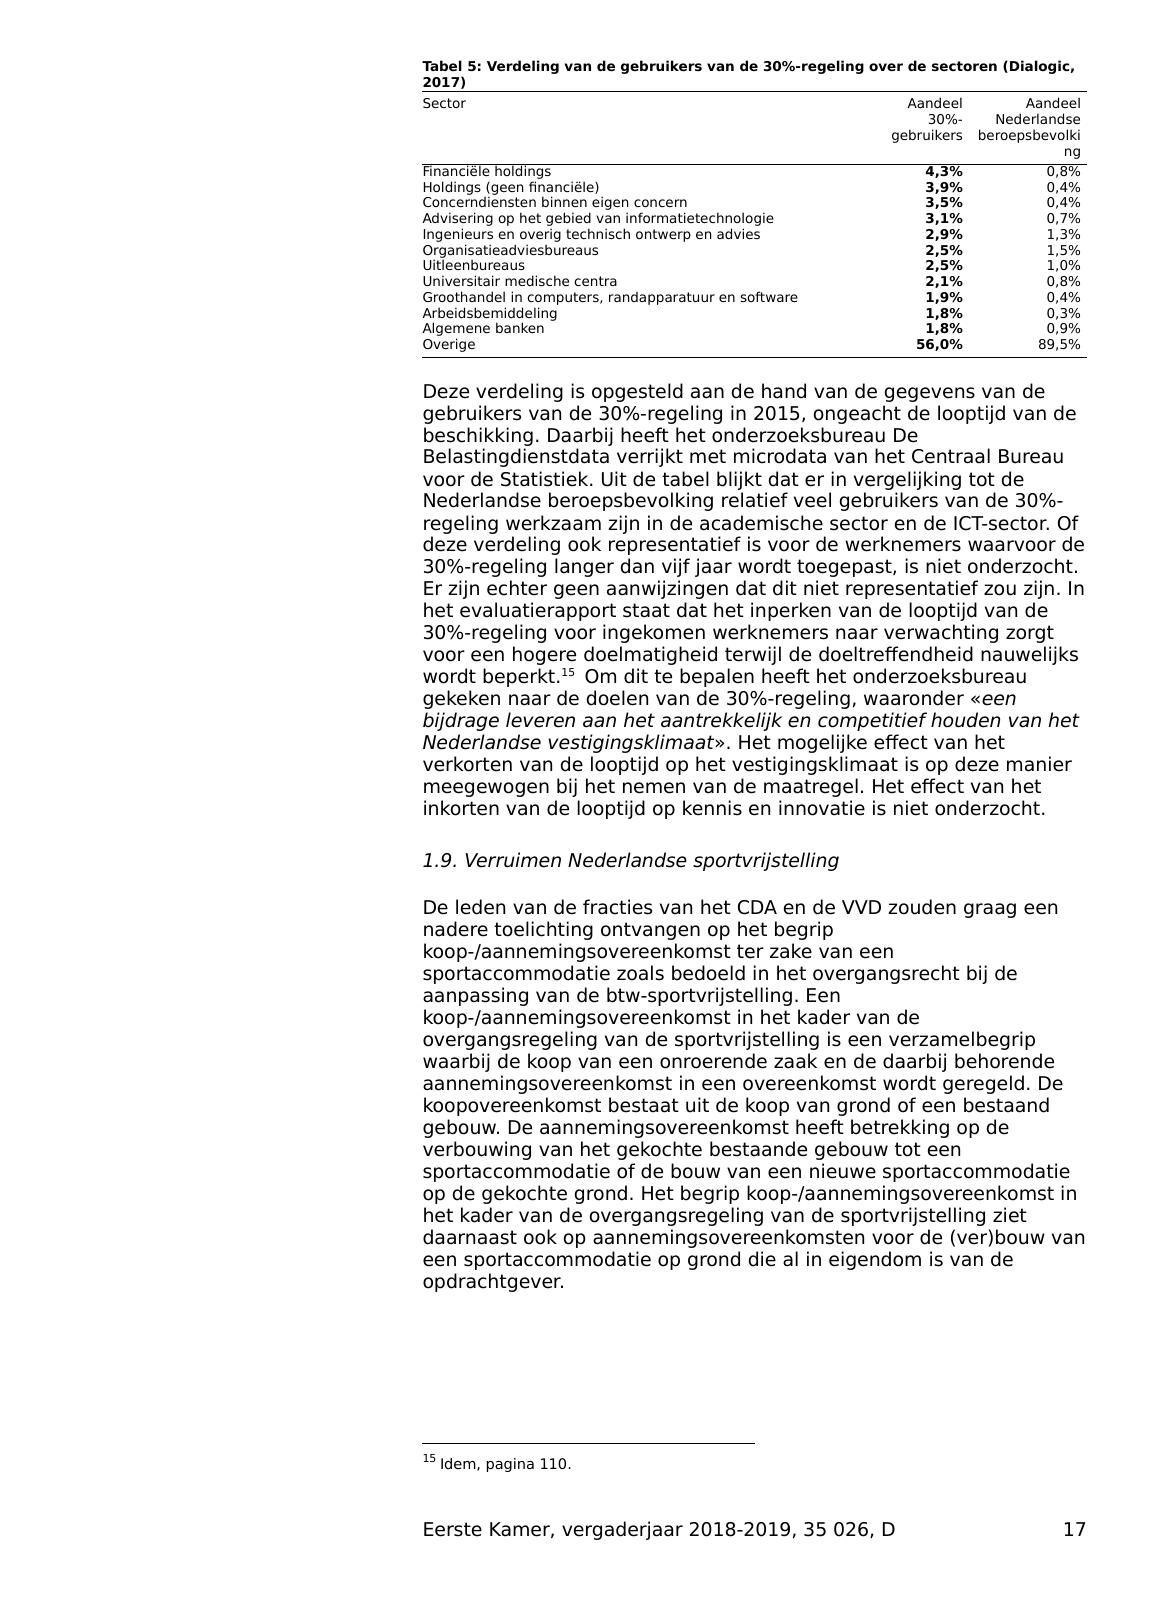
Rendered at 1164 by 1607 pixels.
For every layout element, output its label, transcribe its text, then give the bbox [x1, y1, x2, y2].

table_cell 3,5% [850, 195, 968, 211]
text Deze verdeling is opgesteld aan de hand van de gegevens van de gebruikers van de 30%-regeling in 2015, ongeacht de looptijd van de beschikking. Daarbij heeft het onderzoeksbureau De Belastingdienstdata verrijkt met microdata van het Centraal Bureau voor de Statistiek. Uit de tabel blijkt dat er in vergelijking tot de Nederlandse beroepsbevolking relatief veel gebruikers van de 30%-regeling werkzaam zijn in de academische sector en de ICT-sector. Of deze verdeling ook representatief is voor de werknemers waarvoor de 30%-regeling langer dan vijf jaar wordt toegepast, is niet onderzocht. Er zijn echter geen aanwijzingen dat dit niet representatief zou zijn. In het evaluatierapport staat dat het inperken van de looptijd van de 30%-regeling voor ingekomen werknemers naar verwachting zorgt voor een hogere doelmatigheid terwijl de doeltreffendheid nauwelijks wordt beperkt. Om dit te bepalen heeft het onderzoeksbureau gekeken naar de doelen van de 30%-regeling, waaronder «een bijdrage leveren aan het aantrekkelijk en competitief houden van het Nederlandse vestigingsklimaat». Het mogelijke effect van het verkorten van de looptijd op het vestigingsklimaat is op deze manier meegewogen bij het nemen van de maatregel. Het effect van het inkorten van de looptijd op kennis en innovatie is niet onderzocht. [422, 381, 1087, 820]
table_cell 1,0% [969, 258, 1087, 274]
table_cell Uitleenbureaus [422, 258, 850, 274]
text Idem, pagina 110. [422, 1452, 1087, 1474]
table_cell Ingenieurs en overig technisch ontwerp en advies [422, 227, 850, 242]
table_cell 0,4% [969, 290, 1087, 305]
table_cell 0,4% [969, 180, 1087, 195]
table_cell 3,1% [850, 211, 968, 227]
table_cell Arbeidsbemiddeling [422, 305, 850, 321]
table_cell Sector [422, 92, 850, 164]
table_cell 2,5% [850, 243, 968, 258]
table_cell Aandeel Nederlandse beroepsbevolking [969, 92, 1087, 164]
table_cell 0,7% [969, 211, 1087, 227]
table_cell 1,8% [850, 305, 968, 321]
table_cell 1,3% [969, 227, 1087, 242]
table_cell 2,5% [850, 258, 968, 274]
table_cell Advisering op het gebied van informatietechnologie [422, 211, 850, 227]
table_cell 0,3% [969, 305, 1087, 321]
table_cell 89,5% [969, 337, 1087, 357]
table_cell Universitair medische centra [422, 274, 850, 290]
table_cell Groothandel in computers, randapparatuur en software [422, 290, 850, 305]
table_cell 56,0% [850, 337, 968, 357]
subtitle 1.9. Verruimen Nederlandse sportvrijstelling [422, 850, 1087, 872]
table_cell Overige [422, 337, 850, 357]
table_cell 1,9% [850, 290, 968, 305]
table_cell 0,8% [969, 165, 1087, 179]
table_cell 0,9% [969, 321, 1087, 337]
table_cell 4,3% [850, 165, 968, 179]
table_cell 3,9% [850, 180, 968, 195]
table_cell Holdings (geen financiële) [422, 180, 850, 195]
table_cell 0,8% [969, 274, 1087, 290]
table_cell Concerndiensten binnen eigen concern [422, 195, 850, 211]
table_cell Algemene banken [422, 321, 850, 337]
table_cell 0,4% [969, 195, 1087, 211]
text De leden van de fracties van het CDA en de VVD zouden graag een nadere toelichting ontvangen op het begrip koop-/aannemingsovereenkomst ter zake van een sportaccommodatie zoals bedoeld in het overgangsrecht bij de aanpassing van de btw-sportvrijstelling. Een koop-/aannemingsovereenkomst in het kader van de overgangsregeling van de sportvrijstelling is een verzamelbegrip waarbij de koop van een onroerende zaak en de daarbij behorende aannemingsovereenkomst in een overeenkomst wordt geregeld. De koopovereenkomst bestaat uit de koop van grond of een bestaand gebouw. De aannemingsovereenkomst heeft betrekking op de verbouwing van het gekochte bestaande gebouw tot een sportaccommodatie of de bouw van een nieuwe sportaccommodatie op de gekochte grond. Het begrip koop-/aannemingsovereenkomst in het kader van de overgangsregeling van de sportvrijstelling ziet daarnaast ook op aannemingsovereenkomsten voor de (ver)bouw van een sportaccommodatie op grond die al in eigendom is van de opdrachtgever. [422, 897, 1087, 1293]
table_header Tabel 5: Verdeling van de gebruikers van de 30%-regeling over de sectoren (Dialogic, 2017) [422, 59, 1087, 91]
table_cell 1,8% [850, 321, 968, 337]
table_cell Organisatieadviesbureaus [422, 243, 850, 258]
table_cell 2,9% [850, 227, 968, 242]
table_cell Financiële holdings [422, 165, 850, 179]
table_cell 2,1% [850, 274, 968, 290]
table_cell 1,5% [969, 243, 1087, 258]
table_cell Aandeel 30%-gebruikers [850, 92, 968, 164]
